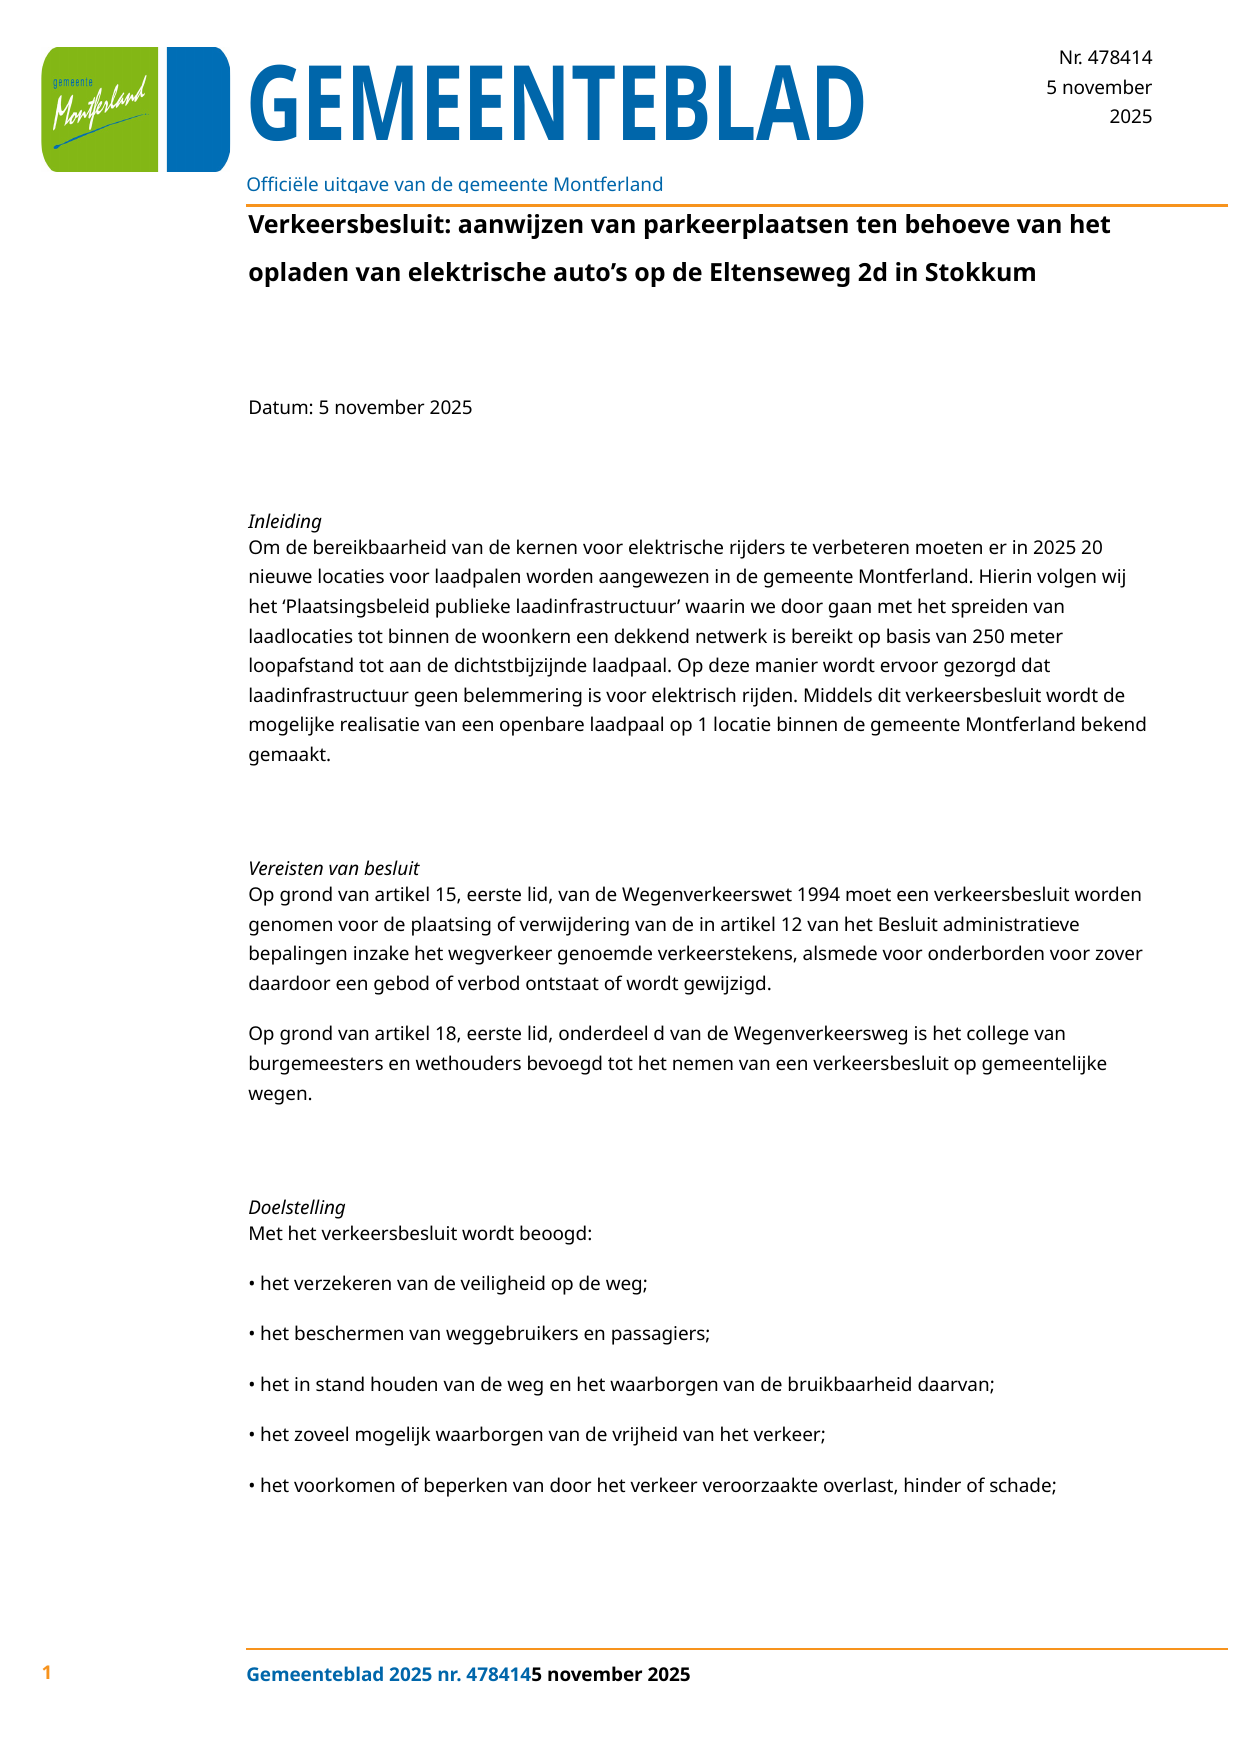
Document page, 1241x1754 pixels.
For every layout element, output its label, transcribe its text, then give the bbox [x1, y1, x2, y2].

text Op grond van artikel 18, eerste lid, onderdeel d van de Wegenverkeersweg is het college van burgemeesters en wethouders bevoegd tot het nemen van een verkeersbesluit op gemeentelijke wegen. [248, 1021, 1152, 1105]
text Datum: 5 november 2025 [248, 394, 1152, 420]
text Inleiding [248, 508, 1152, 534]
text Vereisten van besluit [248, 856, 1152, 881]
text Verkeersbesluit: aanwijzen van parkeerplaatsen ten behoeve van het opladen van elektrische auto’s op de Eltenseweg 2d in Stokkum [248, 207, 1152, 288]
text • het in stand houden van de weg en het waarborgen van de bruikbaarheid daarvan; [248, 1371, 1152, 1397]
picture [41, 47, 231, 172]
text Met het verkeersbesluit wordt beoogd: [248, 1220, 1152, 1246]
text Doelstelling [248, 1194, 1152, 1220]
text Op grond van artikel 15, eerste lid, van de Wegenverkeerswet 1994 moet een verkeersbesluit worden genomen voor de plaatsing of verwijdering van de in artikel 12 van het Besluit administratieve bepalingen inzake het wegverkeer genoemde verkeerstekens, alsmede voor onderborden voor zover daardoor een gebod of verbod ontstaat of wordt gewijzigd. [248, 881, 1152, 996]
text • het voorkomen of beperken van door het verkeer veroorzaakte overlast, hinder of schade; [248, 1472, 1152, 1498]
text • het beschermen van weggebruikers en passagiers; [248, 1321, 1152, 1346]
text Om de bereikbaarheid van de kernen voor elektrische rijders te verbeteren moeten er in 2025 20 nieuwe locaties voor laadpalen worden aangewezen in de gemeente Montferland. Hierin volgen wij het ‘Plaatsingsbeleid publieke laadinfrastructuur’ waarin we door gaan met het spreiden van laadlocaties tot binnen de woonkern een dekkend netwerk is bereikt op basis van 250 meter loopafstand tot aan de dichtstbijzijnde laadpaal. Op deze manier wordt ervoor gezorgd dat laadinfrastructuur geen belemmering is voor elektrisch rijden. Middels dit verkeersbesluit wordt de mogelijke realisatie van een openbare laadpaal op 1 locatie binnen de gemeente Montferland bekend gemaakt. [248, 534, 1152, 767]
text • het verzekeren van de veiligheid op de weg; [248, 1270, 1152, 1296]
text • het zoveel mogelijk waarborgen van de vrijheid van het verkeer; [248, 1421, 1152, 1447]
